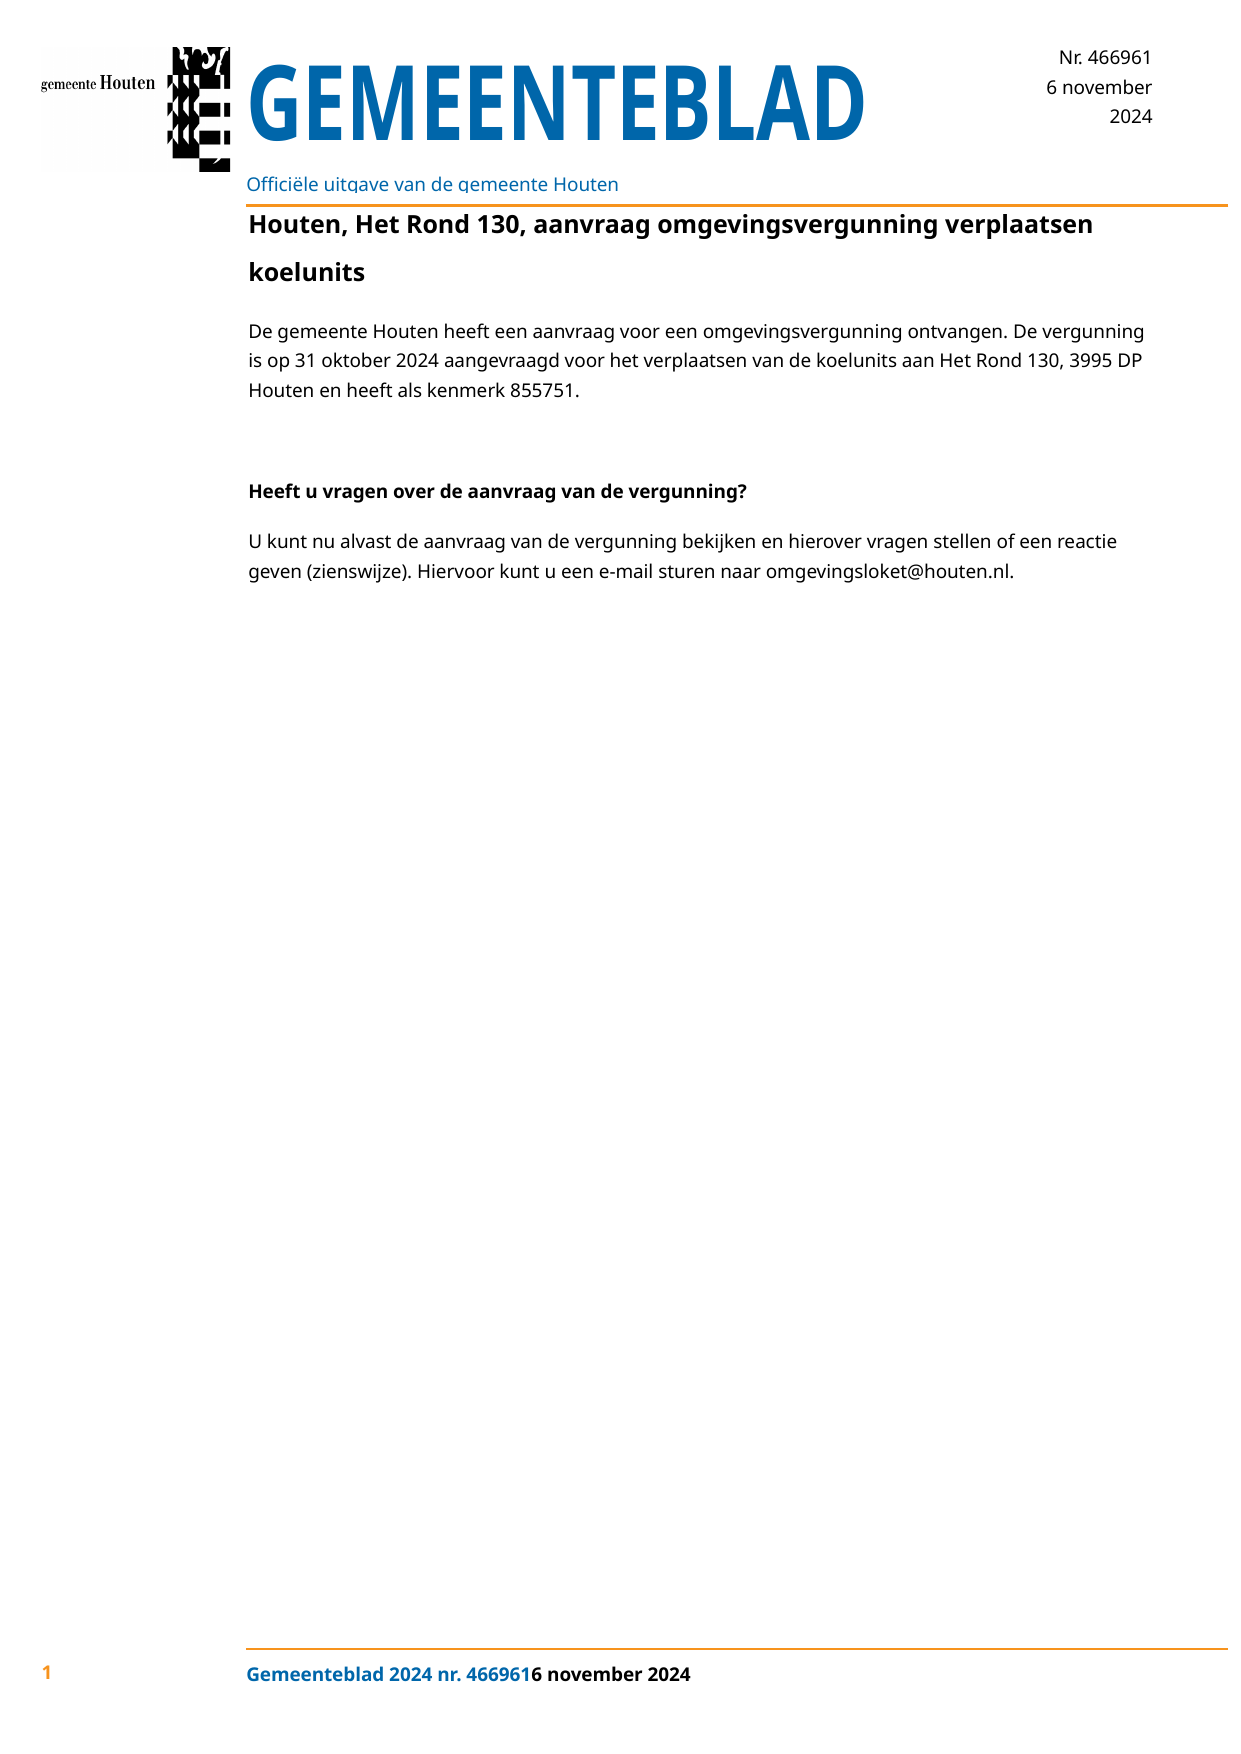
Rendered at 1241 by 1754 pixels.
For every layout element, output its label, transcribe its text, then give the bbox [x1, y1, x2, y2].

text Houten, Het Rond 130, aanvraag omgevingsvergunning verplaatsen koelunits [248, 207, 1152, 288]
picture [41, 47, 231, 172]
text Heeft u vragen over de aanvraag van de vergunning? [248, 478, 1152, 504]
text De gemeente Houten heeft een aanvraag voor een omgevingsvergunning ontvangen. De vergunning is op 31 oktober 2024 aangevraagd voor het verplaatsen van de koelunits aan Het Rond 130, 3995 DP Houten en heeft als kenmerk 855751. [248, 318, 1152, 403]
text U kunt nu alvast de aanvraag van de vergunning bekijken en hierover vragen stellen of een reactie geven (zienswijze). Hiervoor kunt u een e-mail sturen naar omgevingsloket@houten.nl. [248, 528, 1152, 584]
